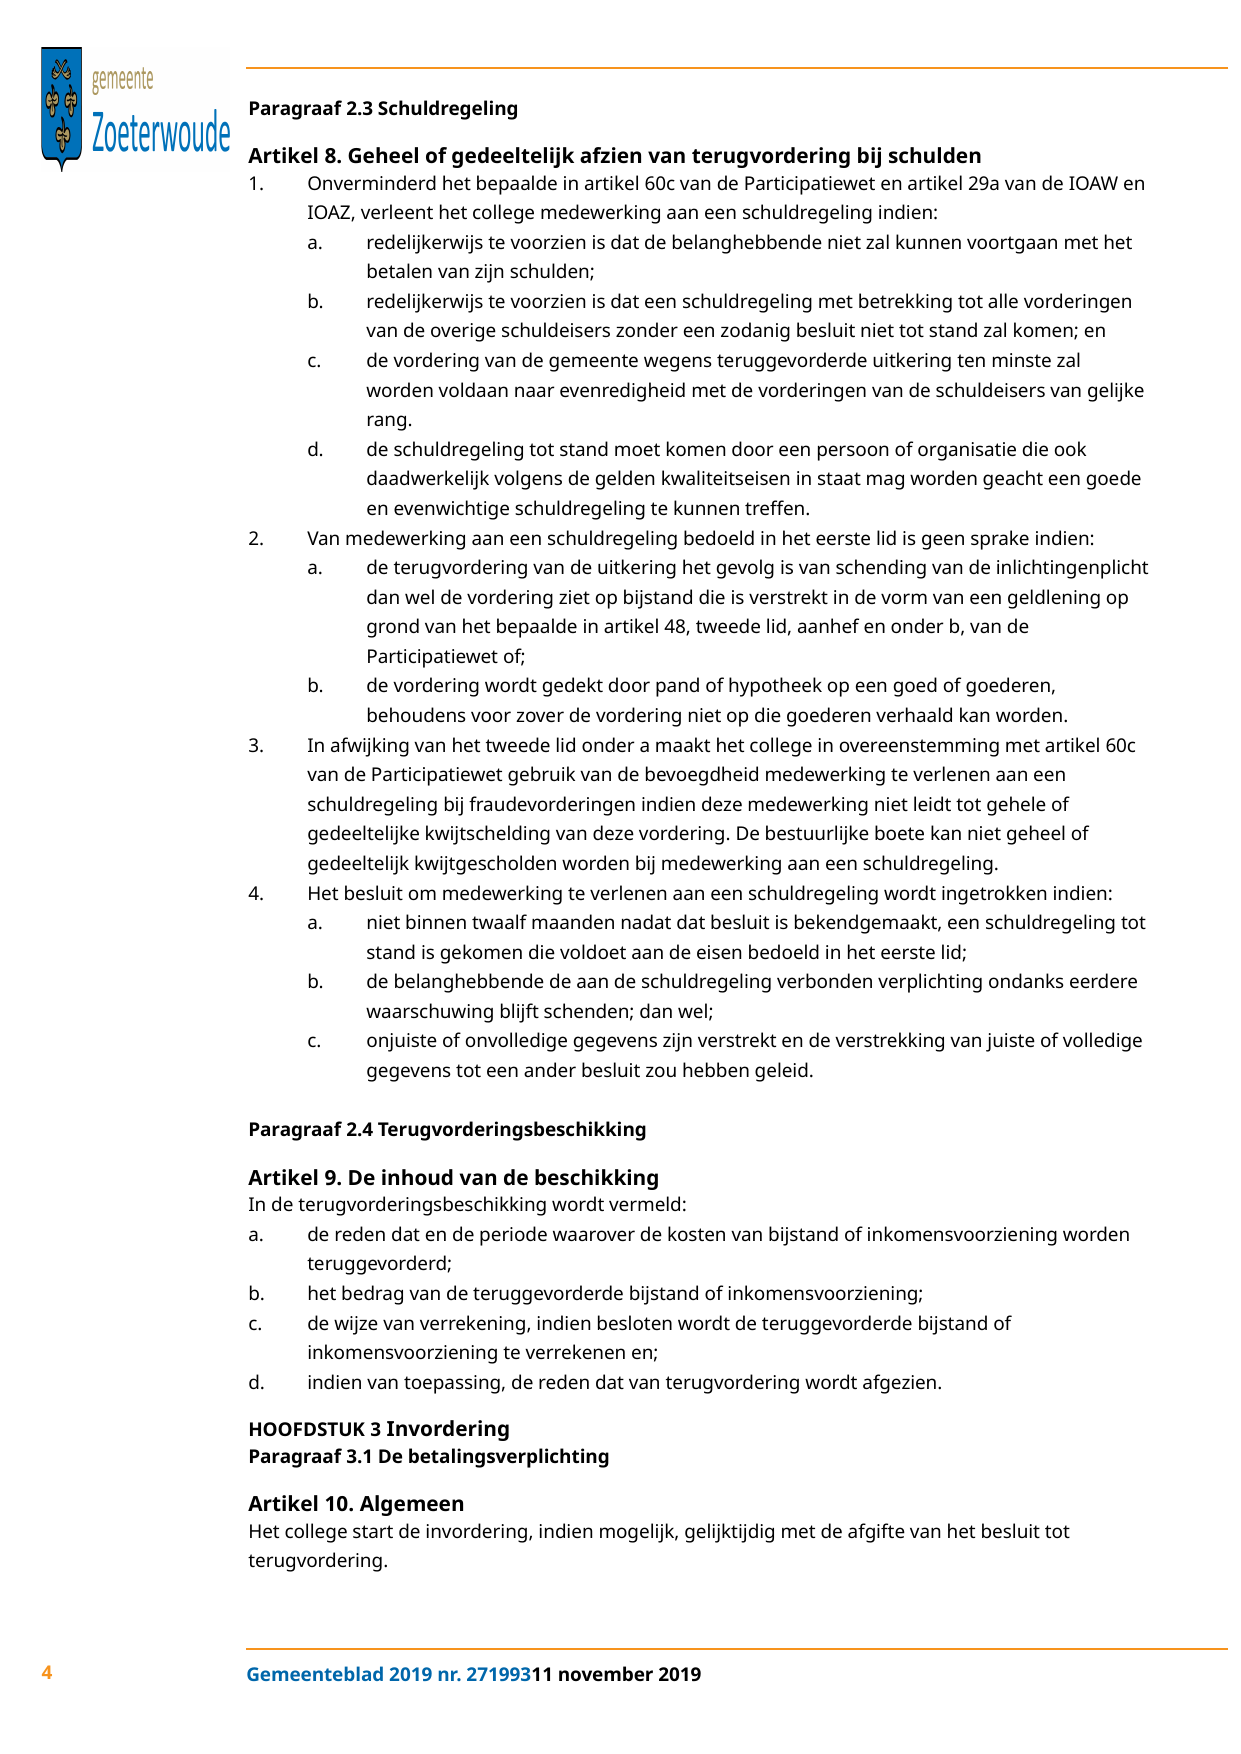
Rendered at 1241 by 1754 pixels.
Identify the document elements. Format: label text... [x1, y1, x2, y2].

list de vordering wordt gedekt door pand of hypotheek op een goed of goederen, behoudens voor zover de vordering niet op die goederen verhaald kan worden. [307, 673, 1152, 728]
list de wijze van verrekening, indien besloten wordt de teruggevorderde bijstand of inkomensvoorziening te verrekenen en; [248, 1310, 1152, 1365]
text Paragraaf 3.1 De betalingsverplichting [248, 1443, 1152, 1469]
text Artikel 8. Geheel of gedeeltelijk afzien van terugvordering bij schulden [248, 141, 1152, 170]
list niet binnen twaalf maanden nadat dat besluit is bekendgemaakt, een schuldregeling tot stand is gekomen die voldoet aan de eisen bedoeld in het eerste lid; [307, 909, 1152, 965]
text Artikel 9. De inhoud van de beschikking [248, 1163, 1152, 1191]
list de schuldregeling tot stand moet komen door een persoon of organisatie die ook daadwerkelijk volgens de gelden kwaliteitseisen in staat mag worden geacht een goede en evenwichtige schuldregeling te kunnen treffen. [307, 436, 1152, 521]
list indien van toepassing, de reden dat van terugvordering wordt afgezien. [248, 1369, 1152, 1395]
list de terugvordering van de uitkering het gevolg is van schending van de inlichtingenplicht dan wel de vordering ziet op bijstand die is verstrekt in de vorm van een geldlening op grond van het bepaalde in artikel 48, tweede lid, aanhef en onder b, van de Participatiewet of; [307, 554, 1152, 669]
text Paragraaf 2.4 Terugvorderingsbeschikking [248, 1116, 1152, 1142]
list het bedrag van de teruggevorderde bijstand of inkomensvoorziening; [248, 1280, 1152, 1306]
list Van medewerking aan een schuldregeling bedoeld in het eerste lid is geen sprake indien: [248, 525, 1152, 551]
list onjuiste of onvolledige gegevens zijn verstrekt en de verstrekking van juiste of volledige gegevens tot een ander besluit zou hebben geleid. [307, 1028, 1152, 1083]
text Het college start de invordering, indien mogelijk, gelijktijdig met de afgifte van het besluit tot terugvordering. [248, 1518, 1152, 1573]
list Het besluit om medewerking te verlenen aan een schuldregeling wordt ingetrokken indien: [248, 880, 1152, 906]
list redelijkerwijs te voorzien is dat de belanghebbende niet zal kunnen voortgaan met het betalen van zijn schulden; [307, 229, 1152, 284]
list de reden dat en de periode waarover de kosten van bijstand of inkomensvoorziening worden teruggevorderd; [248, 1221, 1152, 1276]
list redelijkerwijs te voorzien is dat een schuldregeling met betrekking tot alle vorderingen van de overige schuldeisers zonder een zodanig besluit niet tot stand zal komen; en [307, 288, 1152, 343]
list In afwijking van het tweede lid onder a maakt het college in overeenstemming met artikel 60c van de Participatiewet gebruik van de bevoegdheid medewerking te verlenen aan een schuldregeling bij fraudevorderingen indien deze medewerking niet leidt tot gehele of gedeeltelijke kwijtschelding van deze vordering. De bestuurlijke boete kan niet geheel of gedeeltelijk kwijtgescholden worden bij medewerking aan een schuldregeling. [248, 732, 1152, 876]
list de belanghebbende de aan de schuldregeling verbonden verplichting ondanks eerdere waarschuwing blijft schenden; dan wel; [307, 968, 1152, 1024]
text In de terugvorderingsbeschikking wordt vermeld: [248, 1191, 1152, 1217]
text Paragraaf 2.3 Schuldregeling [248, 95, 1152, 121]
picture [41, 47, 231, 172]
text Artikel 10. Algemeen [248, 1489, 1152, 1518]
list de vordering van de gemeente wegens teruggevorderde uitkering ten minste zal worden voldaan naar evenredigheid met de vorderingen van de schuldeisers van gelijke rang. [307, 347, 1152, 432]
text HOOFDSTUK 3 Invordering [248, 1414, 1152, 1443]
list Onverminderd het bepaalde in artikel 60c van de Participatiewet en artikel 29a van de IOAW en IOAZ, verleent het college medewerking aan een schuldregeling indien: [248, 170, 1152, 225]
